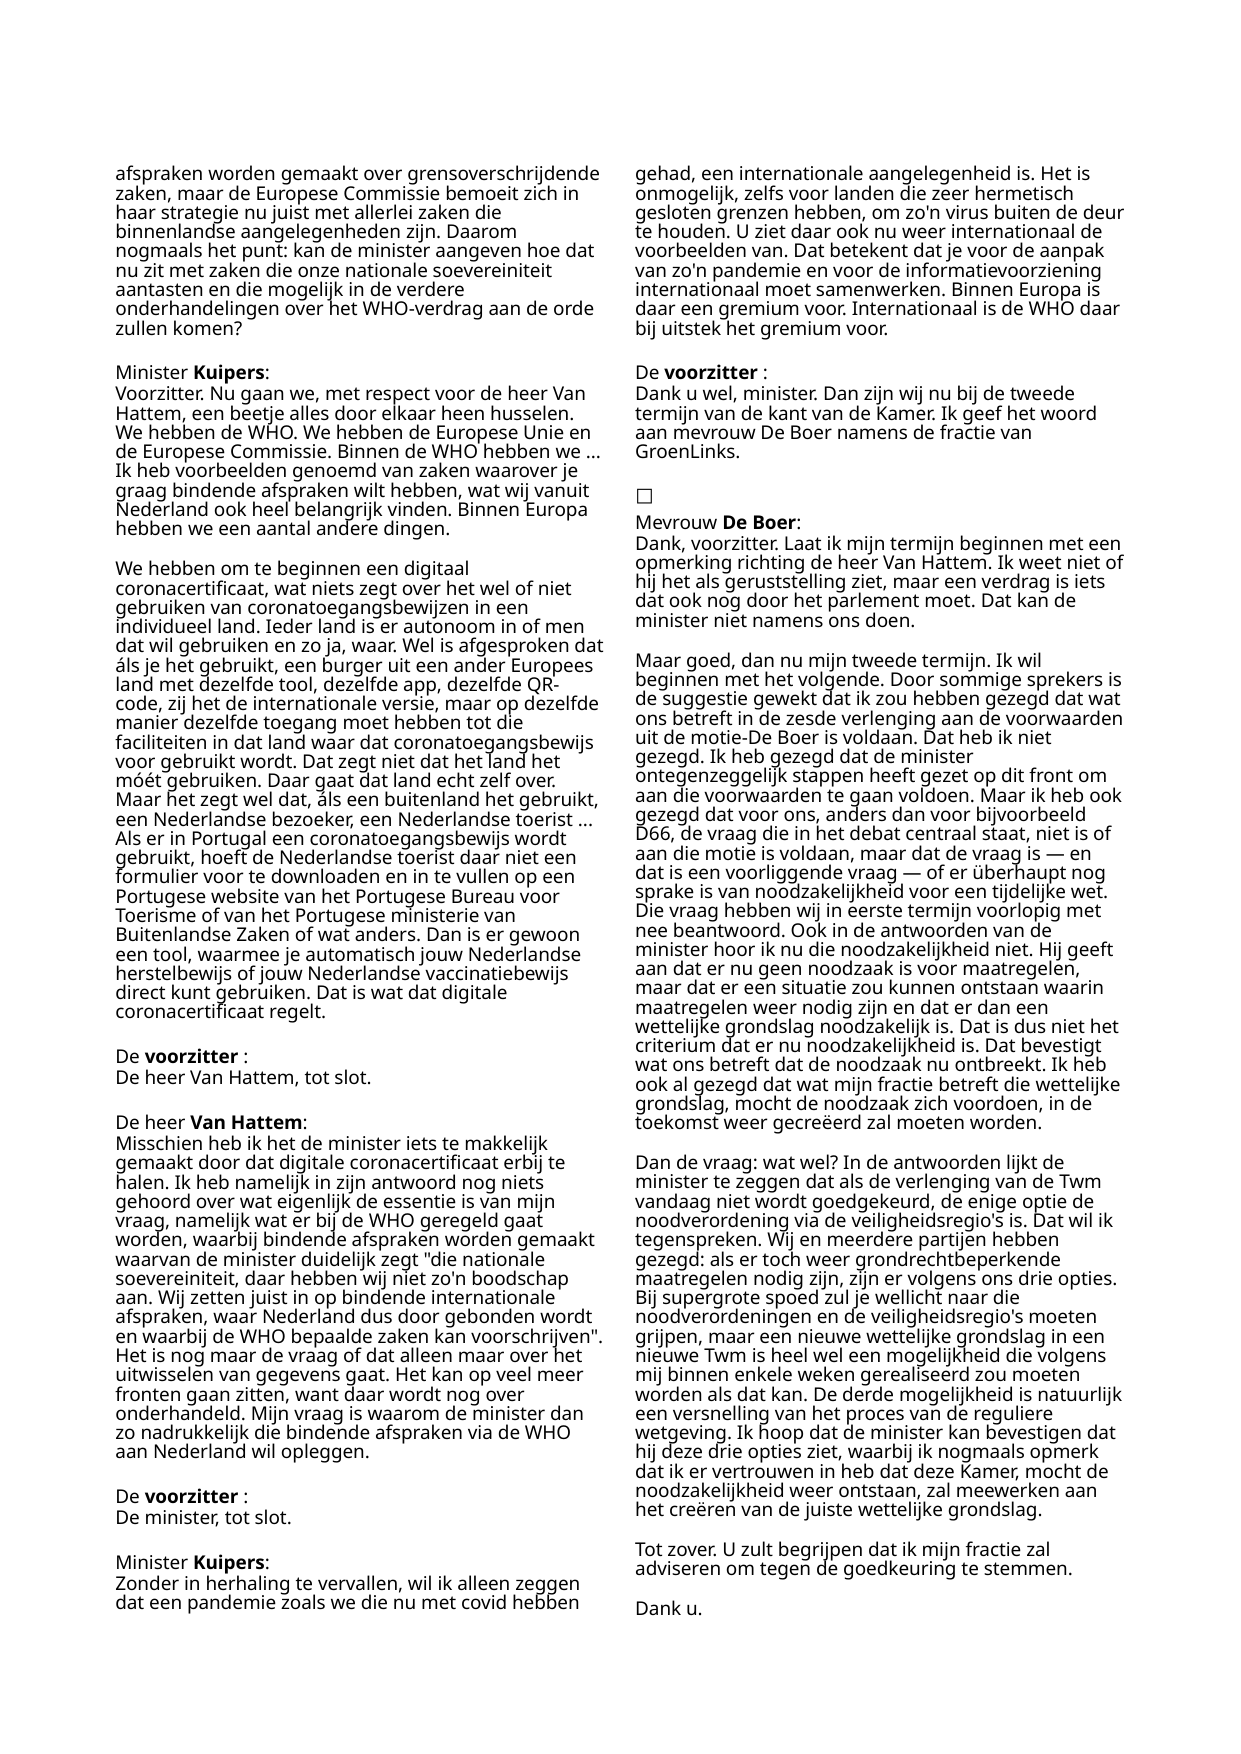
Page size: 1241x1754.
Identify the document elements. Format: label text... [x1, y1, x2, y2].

text Dank u wel, minister. Dan zijn wij nu bij de tweede termijn van de kant van de Kamer. Ik geef het woord aan mevrouw De Boer namens de fractie van GroenLinks. [635, 385, 1125, 462]
text De minister, tot slot. [115, 1509, 605, 1528]
text Tot zover. U zult begrijpen dat ik mijn fractie zal adviseren om tegen de goedkeuring te stemmen. [635, 1541, 1125, 1580]
text Dank, voorzitter. Laat ik mijn termijn beginnen met een opmerking richting de heer Van Hattem. Ik weet niet of hij het als geruststelling ziet, maar een verdrag is iets dat ook nog door het parlement moet. Dat kan de minister niet namens ons doen. [635, 535, 1125, 631]
text Minister Kuipers: [115, 1549, 605, 1575]
text gehad, een internationale aangelegenheid is. Het is onmogelijk, zelfs voor landen die zeer hermetisch gesloten grenzen hebben, om zo'n virus buiten de deur te houden. U ziet daar ook nu weer internationaal de voorbeelden van. Dat betekent dat je voor de aanpak van zo'n pandemie en voor de informatievoorziening internationaal moet samenwerken. Binnen Europa is daar een gremium voor. Internationaal is de WHO daar bij uitstek het gremium voor. [635, 165, 1125, 339]
text afspraken worden gemaakt over grensoverschrijdende zaken, maar de Europese Commissie bemoeit zich in haar strategie nu juist met allerlei zaken die binnenlandse aangelegenheden zijn. Daarom nogmaals het punt: kan de minister aangeven hoe dat nu zit met zaken die onze nationale soevereiniteit aantasten en die mogelijk in de verdere onderhandelingen over het WHO-verdrag aan de orde zullen komen? [115, 165, 605, 339]
text Dank u. [635, 1600, 1125, 1620]
text We hebben om te beginnen een digitaal coronacertificaat, wat niets zegt over het wel of niet gebruiken van coronatoegangsbewijzen in een individueel land. Ieder land is er autonoom in of men dat wil gebruiken en zo ja, waar. Wel is afgesproken dat áls je het gebruikt, een burger uit een ander Europees land met dezelfde tool, dezelfde app, dezelfde QR-code, zij het de internationale versie, maar op dezelfde manier dezelfde toegang moet hebben tot die faciliteiten in dat land waar dat coronatoegangsbewijs voor gebruikt wordt. Dat zegt niet dat het land het móét gebruiken. Daar gaat dat land echt zelf over. Maar het zegt wel dat, áls een buitenland het gebruikt, een Nederlandse bezoeker, een Nederlandse toerist ... Als er in Portugal een coronatoegangsbewijs wordt gebruikt, hoeft de Nederlandse toerist daar niet een formulier voor te downloaden en in te vullen op een Portugese website van het Portugese Bureau voor Toerisme of van het Portugese ministerie van Buitenlandse Zaken of wat anders. Dan is er gewoon een tool, waarmee je automatisch jouw Nederlandse herstelbewijs of jouw Nederlandse vaccinatiebewijs direct kunt gebruiken. Dat is wat dat digitale coronacertificaat regelt. [115, 560, 605, 1023]
text Voorzitter. Nu gaan we, met respect voor de heer Van Hattem, een beetje alles door elkaar heen husselen. We hebben de WHO. We hebben de Europese Unie en de Europese Commissie. Binnen de WHO hebben we ... Ik heb voorbeelden genoemd van zaken waarover je graag bindende afspraken wilt hebben, wat wij vanuit Nederland ook heel belangrijk vinden. Binnen Europa hebben we een aantal andere dingen. [115, 385, 605, 539]
text De heer Van Hattem: [115, 1109, 605, 1135]
text Dan de vraag: wat wel? In de antwoorden lijkt de minister te zeggen dat als de verlenging van de Twm vandaag niet wordt goedgekeurd, de enige optie de noodverordening via de veiligheidsregio's is. Dat wil ik tegenspreken. Wij en meerdere partijen hebben gezegd: als er toch weer grondrechtbeperkende maatregelen nodig zijn, zijn er volgens ons drie opties. Bij supergrote spoed zul je wellicht naar die noodverordeningen en de veiligheidsregio's moeten grijpen, maar een nieuwe wettelijke grondslag in een nieuwe Twm is heel wel een mogelijkheid die volgens mij binnen enkele weken gerealiseerd zou moeten worden als dat kan. De derde mogelijkheid is natuurlijk een versnelling van het proces van de reguliere wetgeving. Ik hoop dat de minister kan bevestigen dat hij deze drie opties ziet, waarbij ik nogmaals opmerk dat ik er vertrouwen in heb dat deze Kamer, mocht de noodzakelijkheid weer ontstaan, zal meewerken aan het creëren van de juiste wettelijke grondslag. [635, 1154, 1125, 1520]
text Minister Kuipers: [115, 359, 605, 385]
text Zonder in herhaling te vervallen, wil ik alleen zeggen dat een pandemie zoals we die nu met covid hebben [115, 1575, 605, 1614]
text Misschien heb ik het de minister iets te makkelijk gemaakt door dat digitale coronacertificaat erbij te halen. Ik heb namelijk in zijn antwoord nog niets gehoord over wat eigenlijk de essentie is van mijn vraag, namelijk wat er bij de WHO geregeld gaat worden, waarbij bindende afspraken worden gemaakt waarvan de minister duidelijk zegt "die nationale soevereiniteit, daar hebben wij niet zo'n boodschap aan. Wij zetten juist in op bindende internationale afspraken, waar Nederland dus door gebonden wordt en waarbij de WHO bepaalde zaken kan voorschrijven". Het is nog maar de vraag of dat alleen maar over het uitwisselen van gegevens gaat. Het kan op veel meer fronten gaan zitten, want daar wordt nog over onderhandeld. Mijn vraag is waarom de minister dan zo nadrukkelijk die bindende afspraken via de WHO aan Nederland wil opleggen. [115, 1135, 605, 1463]
text Mevrouw De Boer: [635, 509, 1125, 535]
text Maar goed, dan nu mijn tweede termijn. Ik wil beginnen met het volgende. Door sommige sprekers is de suggestie gewekt dat ik zou hebben gezegd dat wat ons betreft in de zesde verlenging aan de voorwaarden uit de motie-De Boer is voldaan. Dat heb ik niet gezegd. Ik heb gezegd dat de minister ontegenzeggelijk stappen heeft gezet op dit front om aan die voorwaarden te gaan voldoen. Maar ik heb ook gezegd dat voor ons, anders dan voor bijvoorbeeld D66, de vraag die in het debat centraal staat, niet is of aan die motie is voldaan, maar dat de vraag is — en dat is een voorliggende vraag — of er überhaupt nog sprake is van noodzakelijkheid voor een tijdelijke wet. Die vraag hebben wij in eerste termijn voorlopig met nee beantwoord. Ook in de antwoorden van de minister hoor ik nu die noodzakelijkheid niet. Hij geeft aan dat er nu geen noodzaak is voor maatregelen, maar dat er een situatie zou kunnen ontstaan waarin maatregelen weer nodig zijn en dat er dan een wettelijke grondslag noodzakelijk is. Dat is dus niet het criterium dat er nu noodzakelijkheid is. Dat bevestigt wat ons betreft dat de noodzaak nu ontbreekt. Ik heb ook al gezegd dat wat mijn fractie betreft die wettelijke grondslag, mocht de noodzaak zich voordoen, in de toekomst weer gecreëerd zal moeten worden. [635, 652, 1125, 1133]
text De voorzitter : [115, 1483, 605, 1509]
text De voorzitter : [635, 359, 1125, 385]
text De heer Van Hattem, tot slot. [115, 1069, 605, 1088]
text ⬜ [635, 483, 1125, 509]
text De voorzitter : [115, 1043, 605, 1069]
